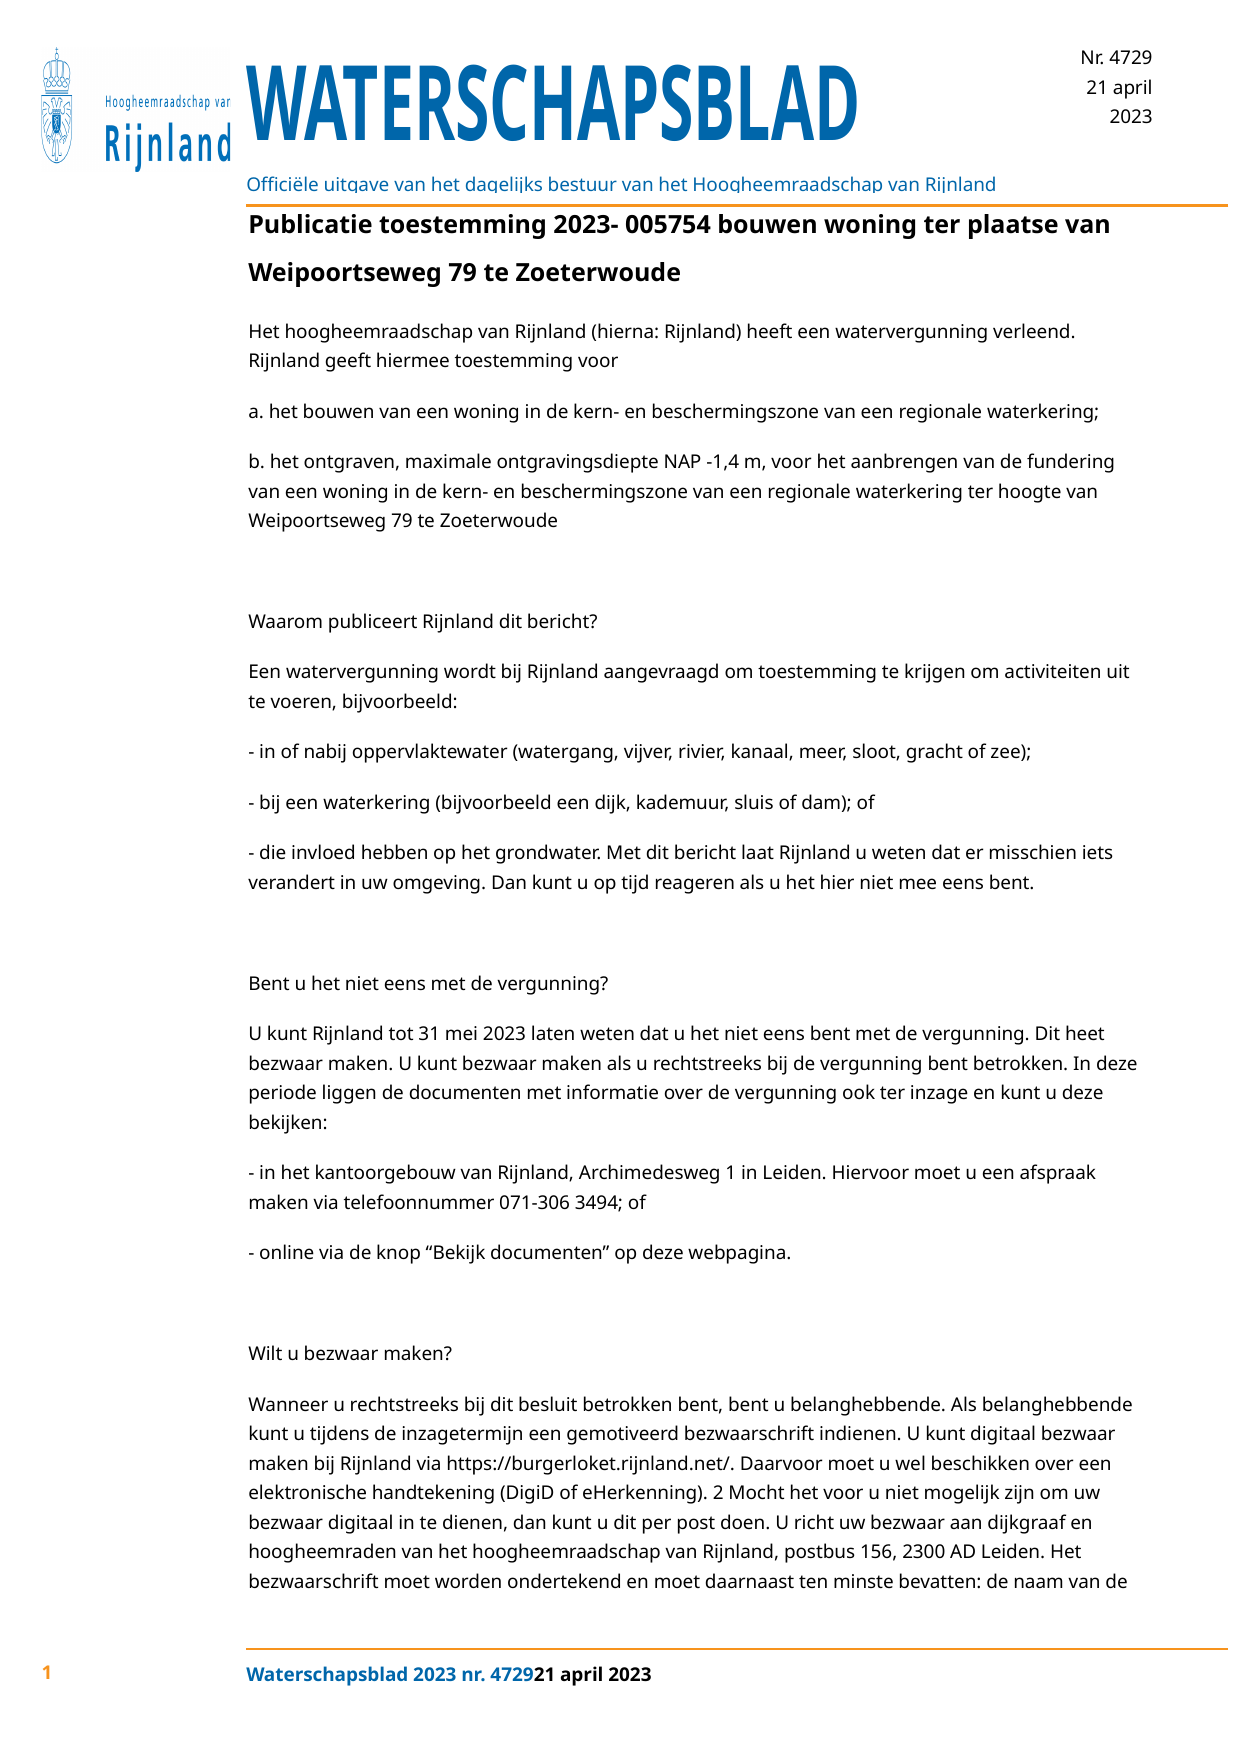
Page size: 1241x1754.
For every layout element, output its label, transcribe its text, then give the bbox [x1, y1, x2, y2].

text U kunt Rijnland tot 31 mei 2023 laten weten dat u het niet eens bent met de vergunning. Dit heet bezwaar maken. U kunt bezwaar maken als u rechtstreeks bij de vergunning bent betrokken. In deze periode liggen de documenten met informatie over de vergunning ook ter inzage en kunt u deze bekijken: [248, 1020, 1152, 1135]
text - online via de knop “Bekijk documenten” op deze webpagina. [248, 1239, 1152, 1265]
text Wilt u bezwaar maken? [248, 1340, 1152, 1366]
text - in of nabij oppervlaktewater (watergang, vijver, rivier, kanaal, meer, sloot, gracht of zee); [248, 739, 1152, 764]
text Bent u het niet eens met de vergunning? [248, 970, 1152, 996]
text b. het ontgraven, maximale ontgravingsdiepte NAP -1,4 m, voor het aanbrengen van de fundering van een woning in de kern- en beschermingszone van een regionale waterkering ter hoogte van Weipoortseweg 79 te Zoeterwoude [248, 448, 1152, 533]
text Publicatie toestemming 2023- 005754 bouwen woning ter plaatse van Weipoortseweg 79 te Zoeterwoude [248, 207, 1152, 288]
text Wanneer u rechtstreeks bij dit besluit betrokken bent, bent u belanghebbende. Als belanghebbende kunt u tijdens de inzagetermijn een gemotiveerd bezwaarschrift indienen. U kunt digitaal bezwaar maken bij Rijnland via https://burgerloket.rijnland.net/. Daarvoor moet u wel beschikken over een elektronische handtekening (DigiD of eHerkenning). 2 Mocht het voor u niet mogelijk zijn om uw bezwaar digitaal in te dienen, dan kunt u dit per post doen. U richt uw bezwaar aan dijkgraaf en hoogheemraden van het hoogheemraadschap van Rijnland, postbus 156, 2300 AD Leiden. Het bezwaarschrift moet worden ondertekend en moet daarnaast ten minste bevatten: de naam van de [248, 1391, 1152, 1594]
text - die invloed hebben op het grondwater. Met dit bericht laat Rijnland u weten dat er misschien iets verandert in uw omgeving. Dan kunt u op tijd reageren als u het hier niet mee eens bent. [248, 839, 1152, 895]
text - bij een waterkering (bijvoorbeeld een dijk, kademuur, sluis of dam); of [248, 789, 1152, 815]
picture [41, 47, 231, 172]
text Waarom publiceert Rijnland dit bericht? [248, 608, 1152, 634]
text - in het kantoorgebouw van Rijnland, Archimedesweg 1 in Leiden. Hiervoor moet u een afspraak maken via telefoonnummer 071-306 3494; of [248, 1159, 1152, 1215]
text Een watervergunning wordt bij Rijnland aangevraagd om toestemming te krijgen om activiteiten uit te voeren, bijvoorbeeld: [248, 659, 1152, 714]
text Het hoogheemraadschap van Rijnland (hierna: Rijnland) heeft een watervergunning verleend. Rijnland geeft hiermee toestemming voor [248, 318, 1152, 373]
text a. het bouwen van een woning in de kern- en beschermingszone van een regionale waterkering; [248, 398, 1152, 424]
